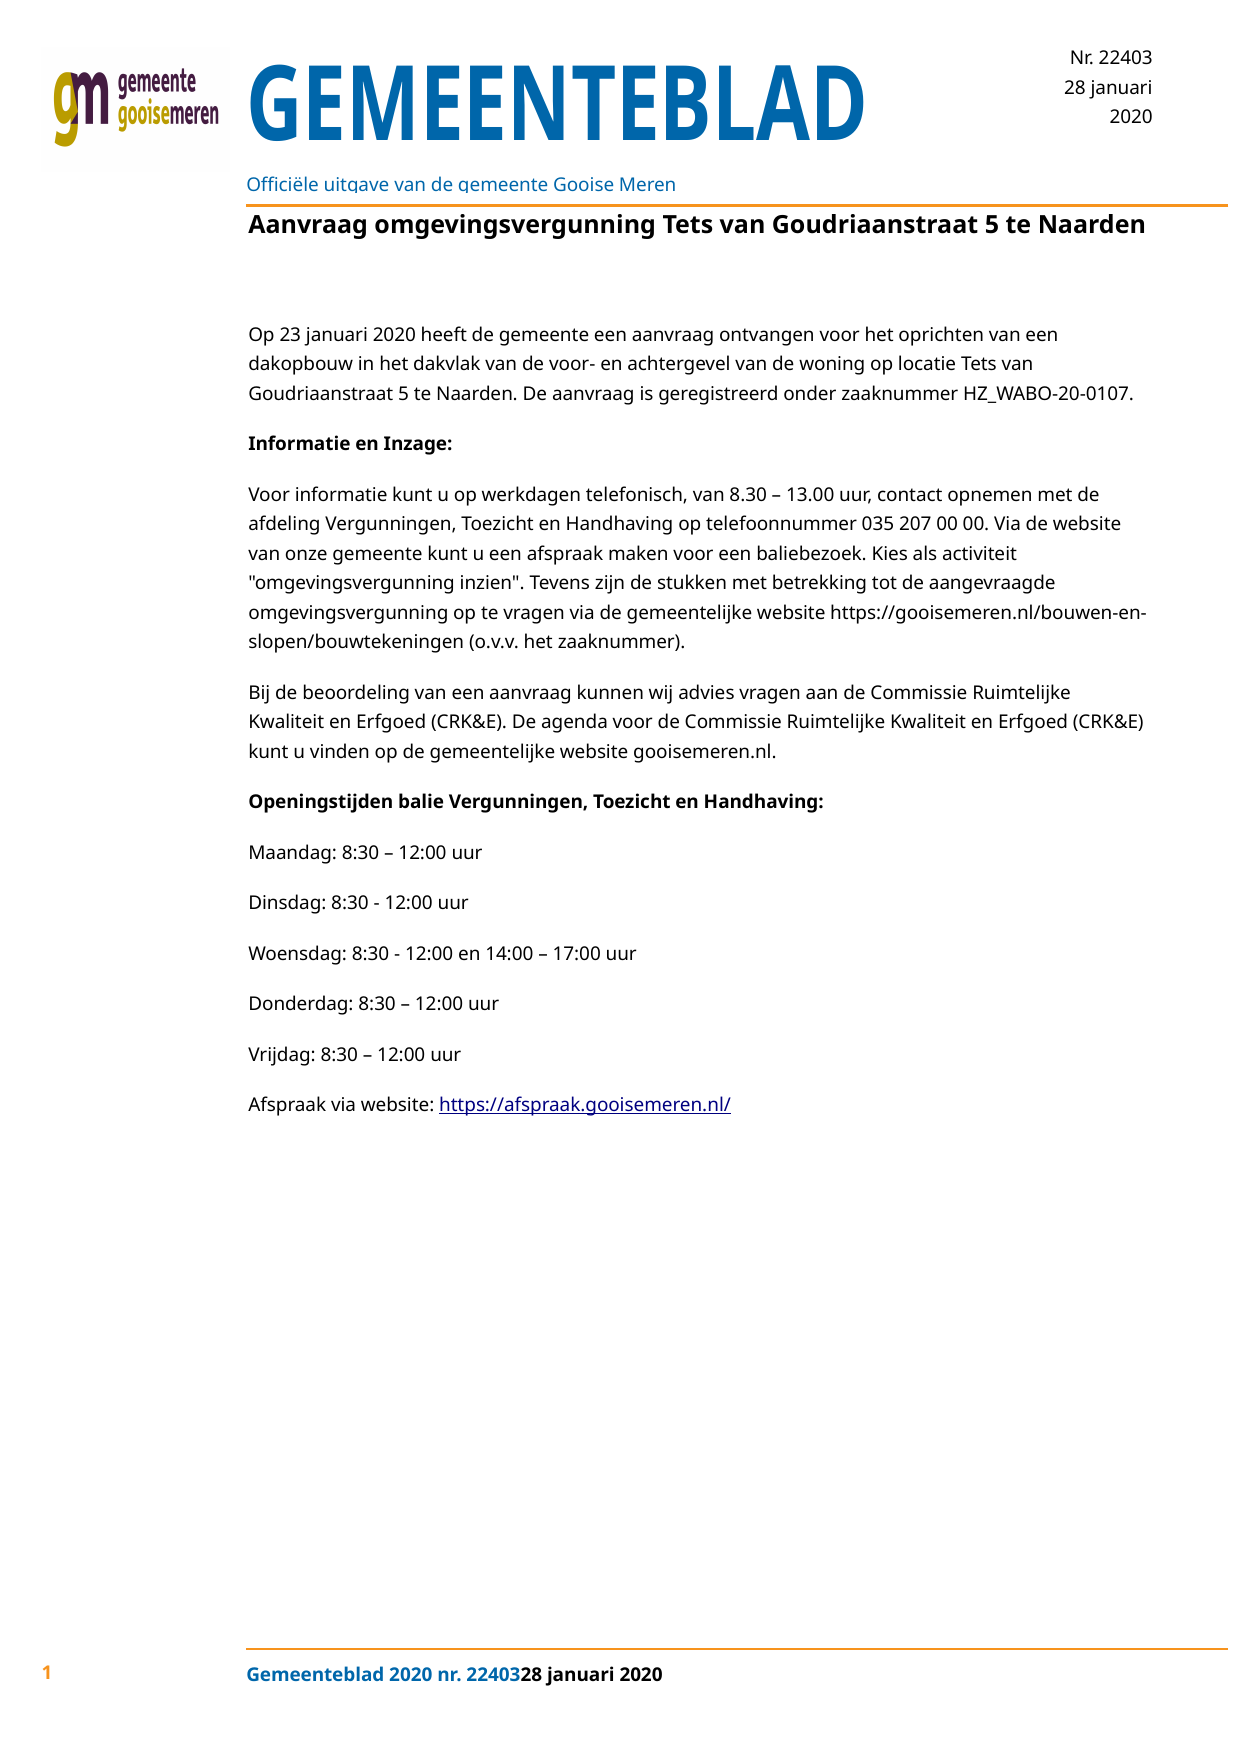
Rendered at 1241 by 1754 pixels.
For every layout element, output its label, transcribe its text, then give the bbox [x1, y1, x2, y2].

text Voor informatie kunt u op werkdagen telefonisch, van 8.30 – 13.00 uur, contact opnemen met de afdeling Vergunningen, Toezicht en Handhaving op telefoonnummer 035 207 00 00. Via de website van onze gemeente kunt u een afspraak maken voor een baliebezoek. Kies als activiteit "omgevingsvergunning inzien". Tevens zijn de stukken met betrekking tot de aangevraagde omgevingsvergunning op te vragen via de gemeentelijke website https://gooisemeren.nl/bouwen-en-slopen/bouwtekeningen (o.v.v. het zaaknummer). [248, 481, 1152, 654]
text Bij de beoordeling van een aanvraag kunnen wij advies vragen aan de Commissie Ruimtelijke Kwaliteit en Erfgoed (CRK&E). De agenda voor de Commissie Ruimtelijke Kwaliteit en Erfgoed (CRK&E) kunt u vinden op de gemeentelijke website gooisemeren.nl. [248, 679, 1152, 764]
text Openingstijden balie Vergunningen, Toezicht en Handhaving: [248, 789, 1152, 814]
text Afspraak via website: https://afspraak.gooisemeren.nl/ [248, 1091, 1152, 1117]
text Maandag: 8:30 – 12:00 uur [248, 839, 1152, 865]
text Donderdag: 8:30 – 12:00 uur [248, 990, 1152, 1016]
text Dinsdag: 8:30 - 12:00 uur [248, 889, 1152, 915]
picture [41, 47, 231, 172]
text Aanvraag omgevingsvergunning Tets van Goudriaanstraat 5 te Naarden [248, 207, 1152, 241]
text Vrijdag: 8:30 – 12:00 uur [248, 1041, 1152, 1066]
text Informatie en Inzage: [248, 430, 1152, 456]
text Op 23 januari 2020 heeft de gemeente een aanvraag ontvangen voor het oprichten van een dakopbouw in het dakvlak van de voor- en achtergevel van de woning op locatie Tets van Goudriaanstraat 5 te Naarden. De aanvraag is geregistreerd onder zaaknummer HZ_WABO-20-0107. [248, 321, 1152, 406]
text Woensdag: 8:30 - 12:00 en 14:00 – 17:00 uur [248, 940, 1152, 966]
